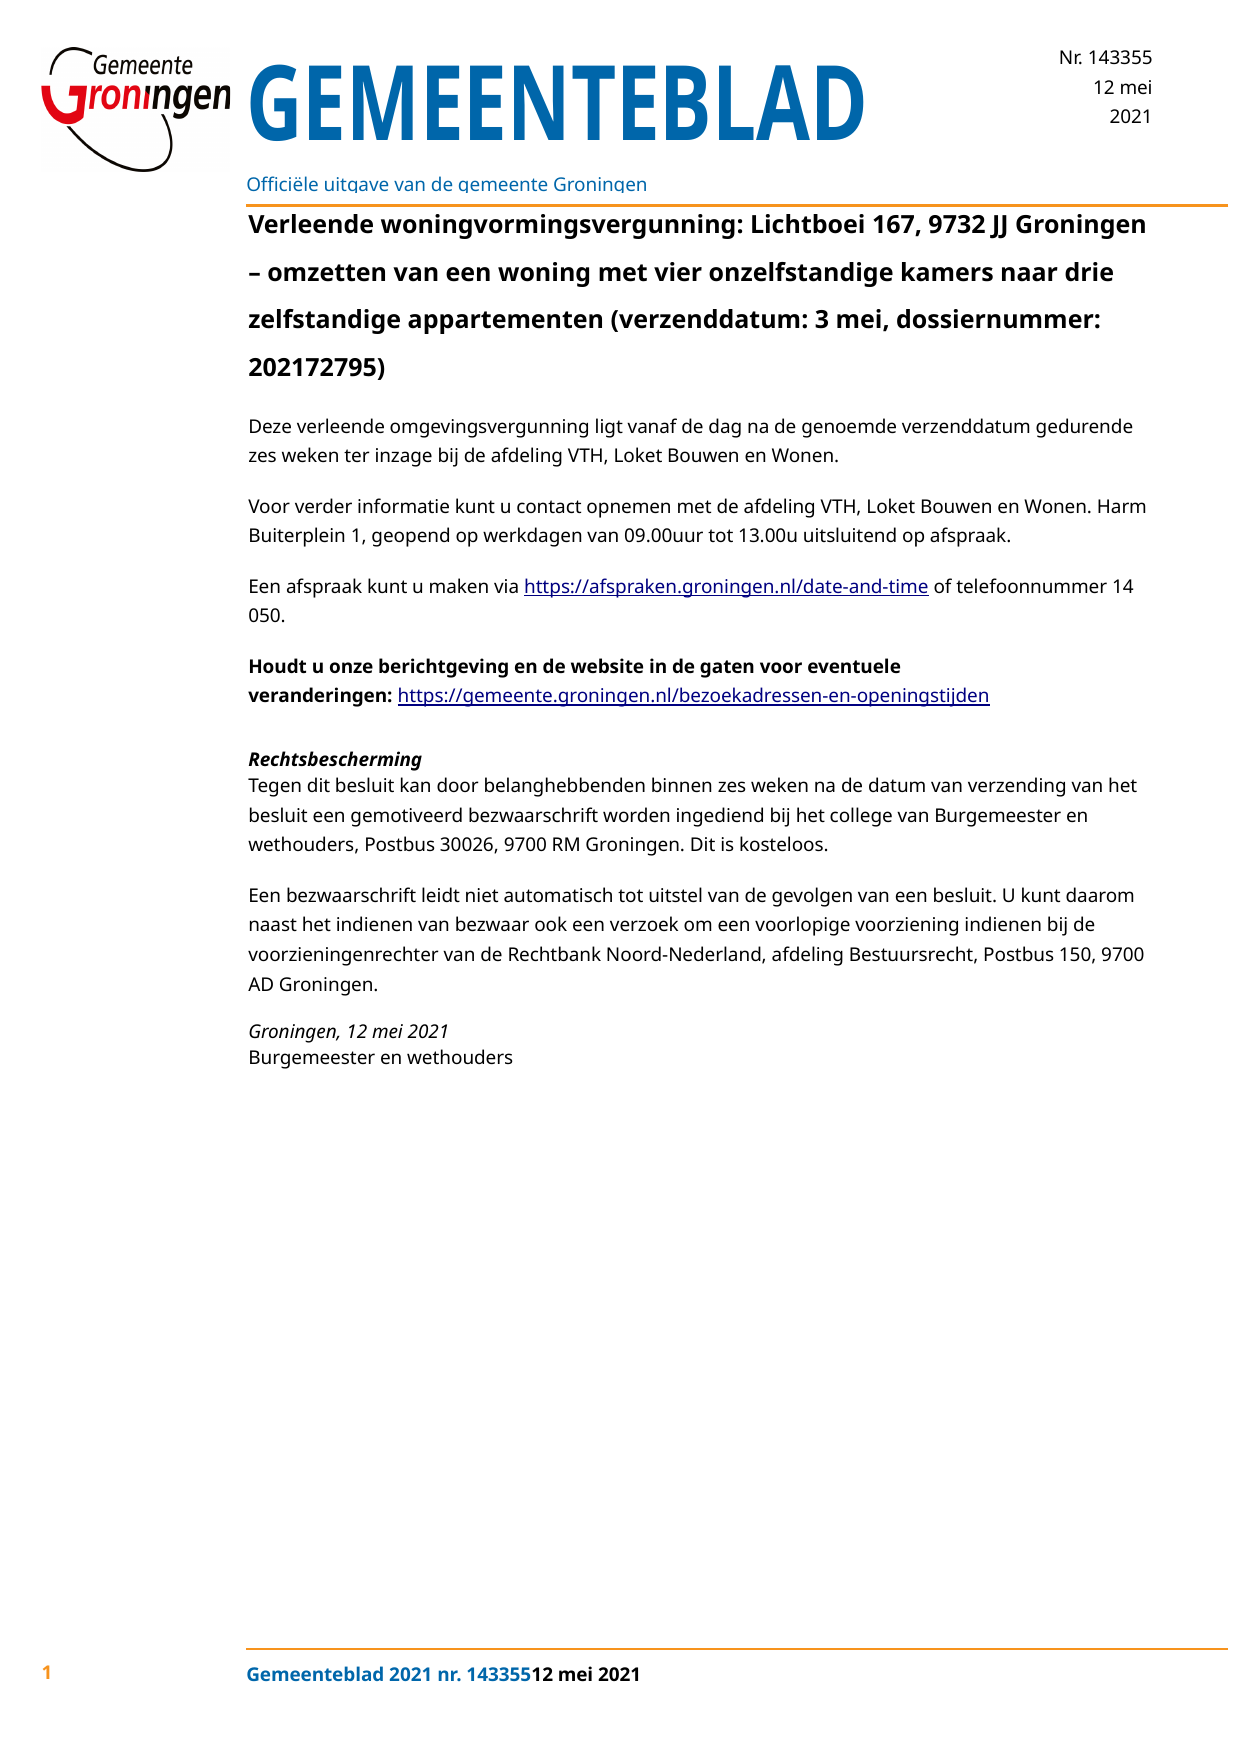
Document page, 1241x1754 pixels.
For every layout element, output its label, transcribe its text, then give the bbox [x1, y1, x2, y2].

text Een afspraak kunt u maken via https://afspraken.groningen.nl/date-and-time of telefoonnummer 14 050. [248, 573, 1152, 628]
text Groningen, 12 mei 2021 [248, 1018, 1152, 1044]
text Burgemeester en wethouders [248, 1044, 1152, 1070]
text Verleende woningvormingsvergunning: Lichtboei 167, 9732 JJ Groningen – omzetten van een woning met vier onzelfstandige kamers naar drie zelfstandige appartementen (verzenddatum: 3 mei, dossiernummer: 202172795) [248, 207, 1152, 384]
picture [41, 47, 231, 172]
text Voor verder informatie kunt u contact opnemen met de afdeling VTH, Loket Bouwen en Wonen. Harm Buiterplein 1, geopend op werkdagen van 09.00uur tot 13.00u uitsluitend op afspraak. [248, 493, 1152, 548]
text Een bezwaarschrift leidt niet automatisch tot uitstel van de gevolgen van een besluit. U kunt daarom naast het indienen van bezwaar ook een verzoek om een voorlopige voorziening indienen bij de voorzieningenrechter van de Rechtbank Noord-Nederland, afdeling Bestuursrecht, Postbus 150, 9700 AD Groningen. [248, 882, 1152, 996]
text Tegen dit besluit kan door belanghebbenden binnen zes weken na de datum van verzending van het besluit een gemotiveerd bezwaarschrift worden ingediend bij het college van Burgemeester en wethouders, Postbus 30026, 9700 RM Groningen. Dit is kosteloos. [248, 772, 1152, 857]
text Houdt u onze berichtgeving en de website in de gaten voor eventuele veranderingen: https://gemeente.groningen.nl/bezoekadressen-en-openingstijden [248, 653, 1152, 708]
text Rechtsbescherming [248, 747, 1152, 772]
text Deze verleende omgevingsvergunning ligt vanaf de dag na de genoemde verzenddatum gedurende zes weken ter inzage bij de afdeling VTH, Loket Bouwen en Wonen. [248, 413, 1152, 468]
